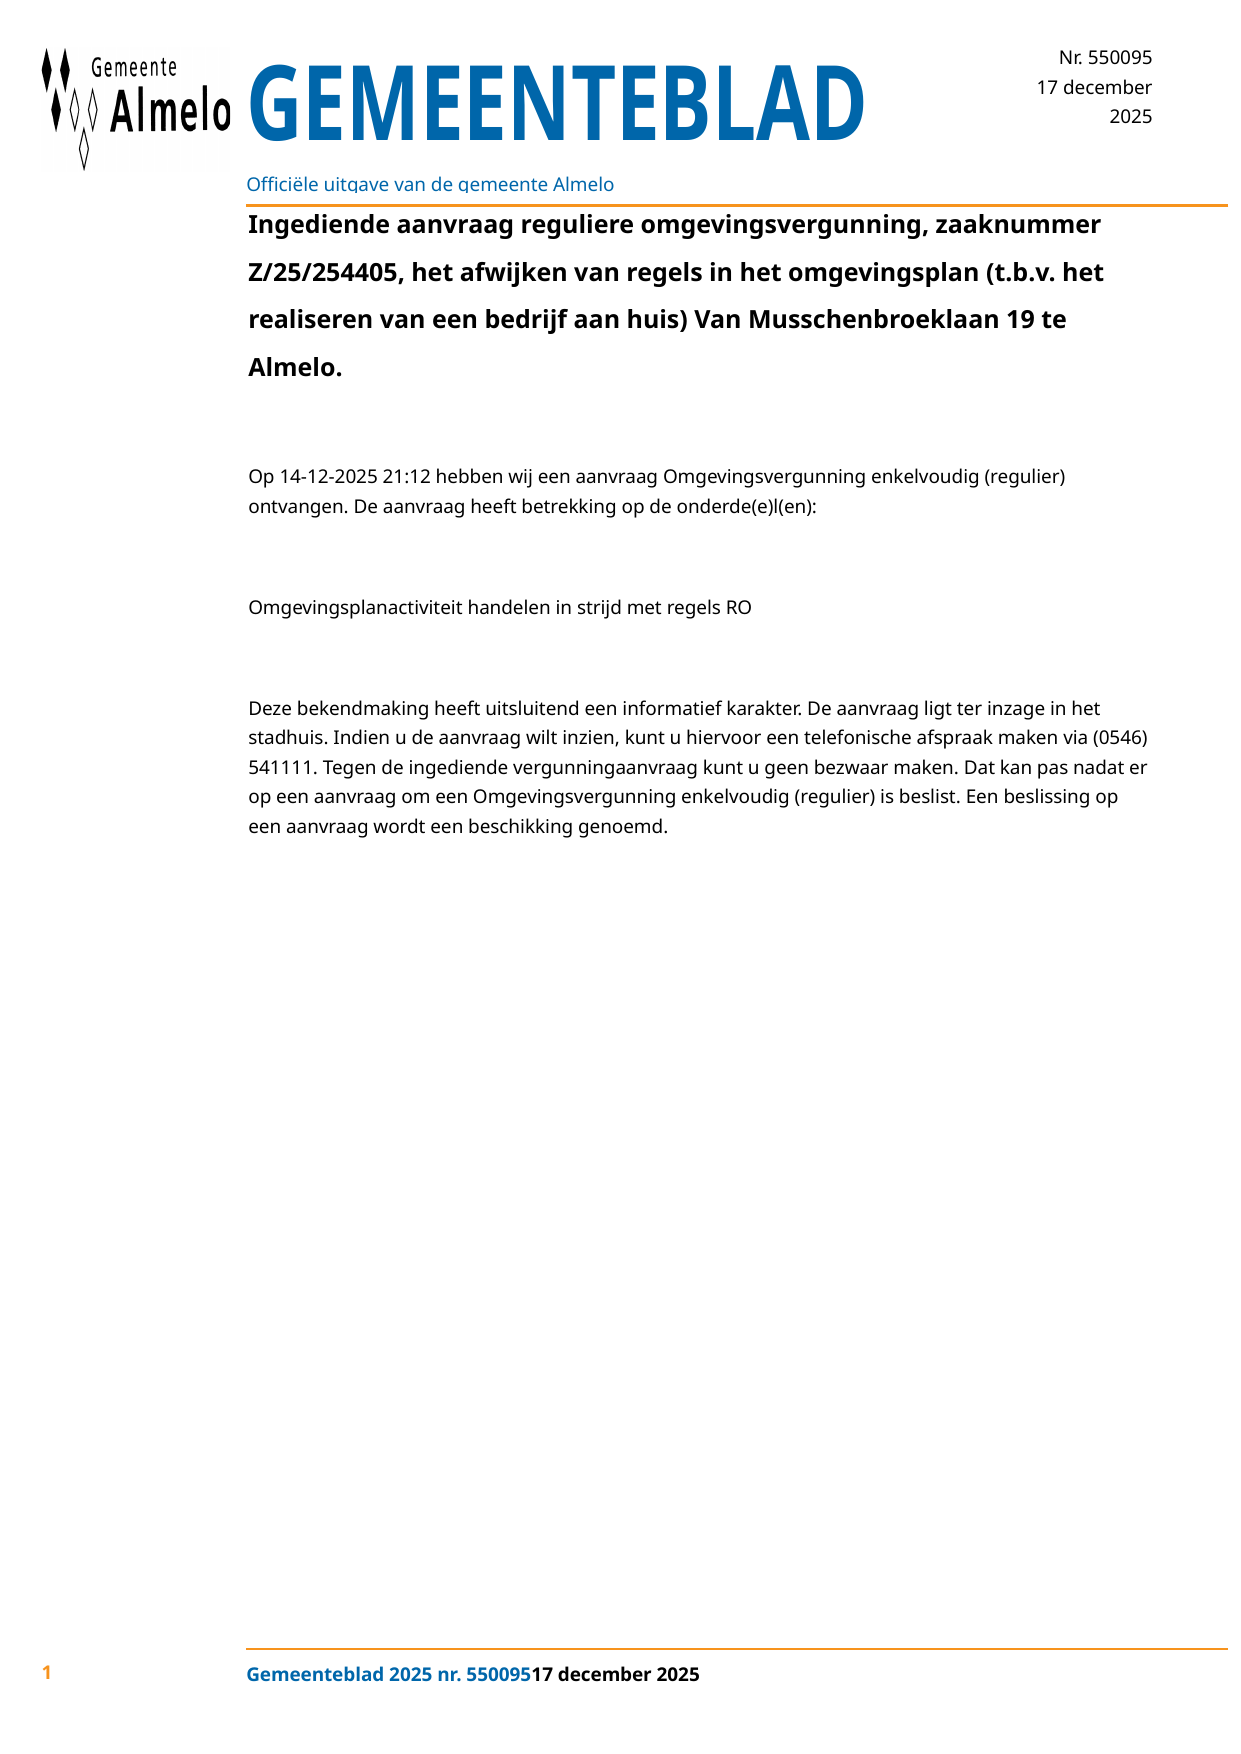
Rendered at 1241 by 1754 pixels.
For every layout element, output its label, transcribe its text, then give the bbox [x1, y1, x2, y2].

text Omgevingsplanactiviteit handelen in strijd met regels RO [248, 594, 1152, 620]
text Ingediende aanvraag reguliere omgevingsvergunning, zaaknummer Z/25/254405, het afwijken van regels in het omgevingsplan (t.b.v. het realiseren van een bedrijf aan huis) Van Musschenbroeklaan 19 te Almelo. [248, 207, 1152, 384]
picture [41, 47, 231, 172]
text Op 14-12-2025 21:12 hebben wij een aanvraag Omgevingsvergunning enkelvoudig (regulier) ontvangen. De aanvraag heeft betrekking op de onderde(e)l(en): [248, 463, 1152, 519]
text Deze bekendmaking heeft uitsluitend een informatief karakter. De aanvraag ligt ter inzage in het stadhuis. Indien u de aanvraag wilt inzien, kunt u hiervoor een telefonische afspraak maken via (0546) 541111. Tegen de ingediende vergunningaanvraag kunt u geen bezwaar maken. Dat kan pas nadat er op een aanvraag om een Omgevingsvergunning enkelvoudig (regulier) is beslist. Een beslissing op een aanvraag wordt een beschikking genoemd. [248, 695, 1152, 839]
